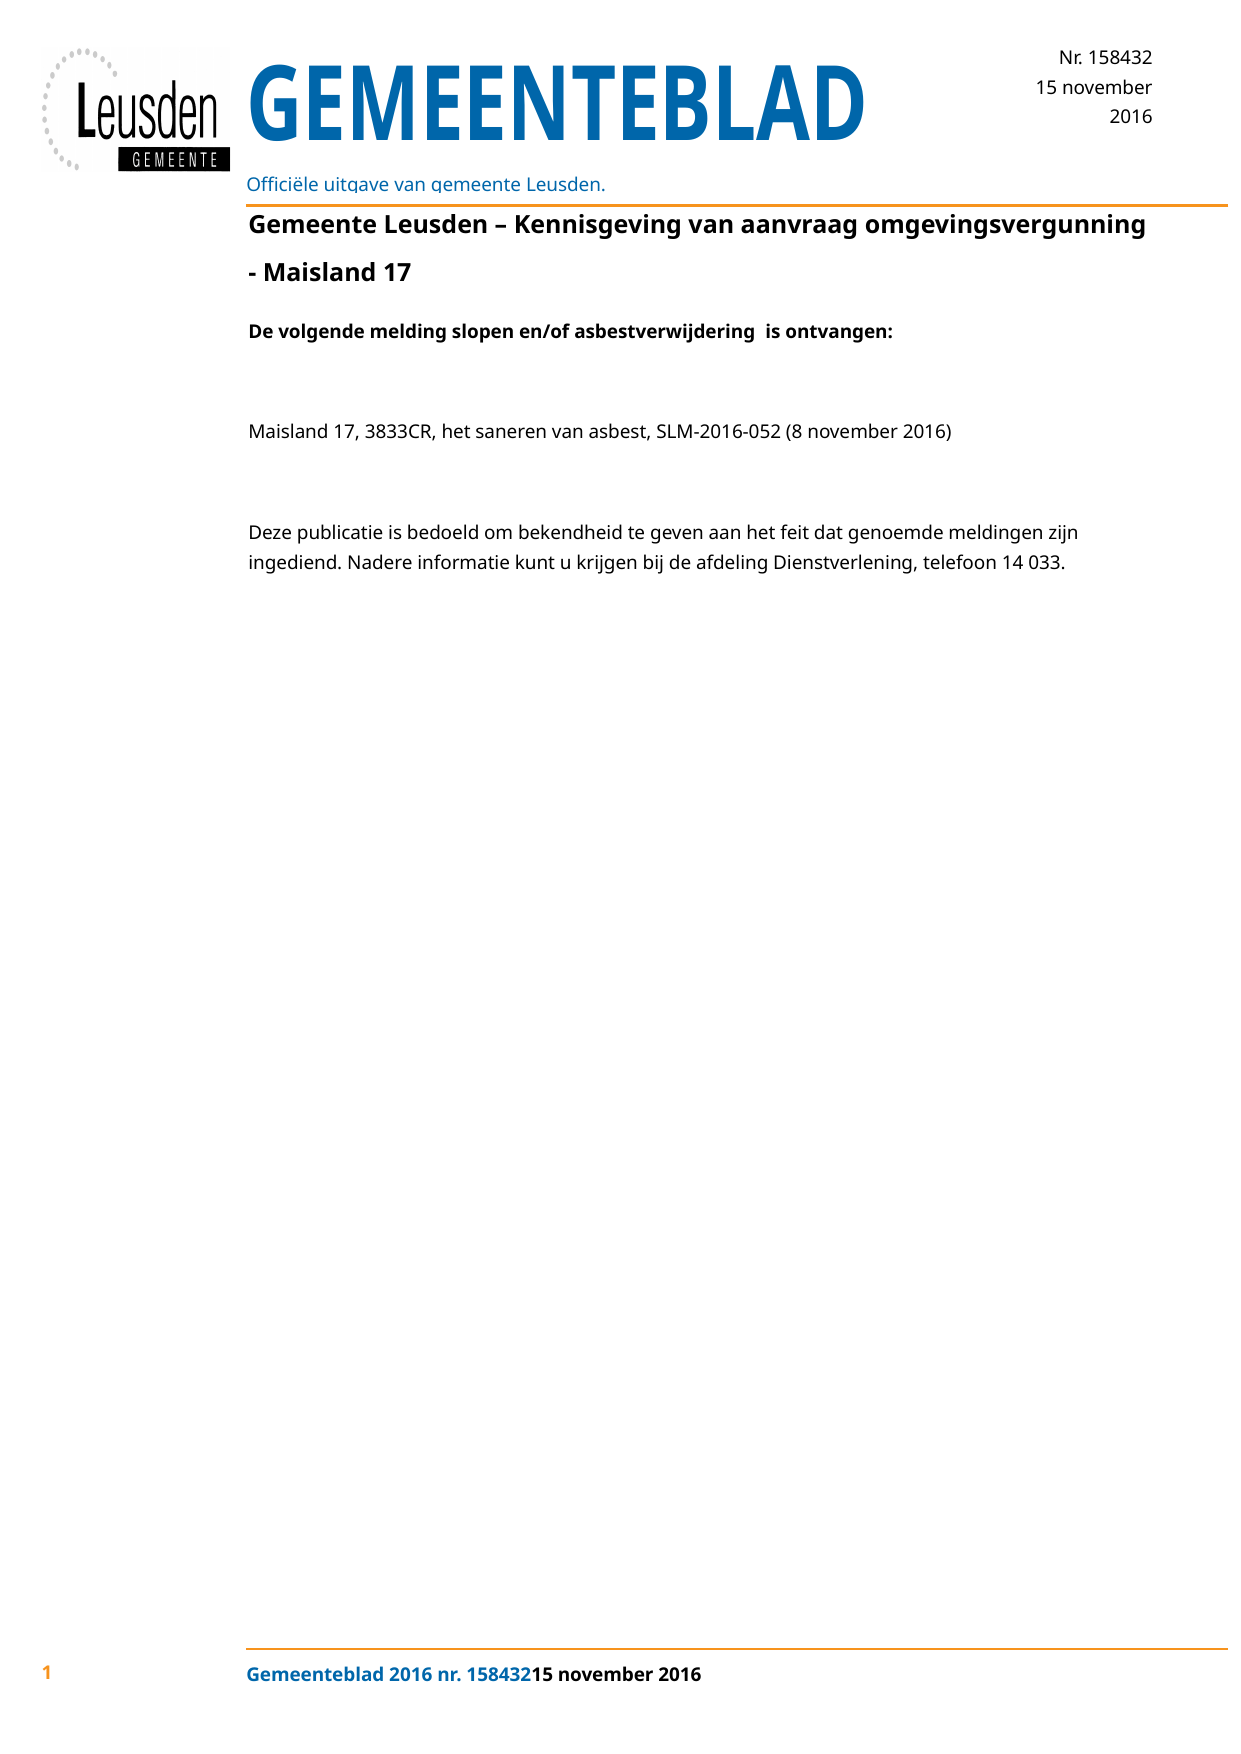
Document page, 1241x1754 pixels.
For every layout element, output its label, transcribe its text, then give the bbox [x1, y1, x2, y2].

text Maisland 17, 3833CR, het saneren van asbest, SLM-2016-052 (8 november 2016) [248, 419, 1152, 444]
text De volgende melding slopen en/of asbestverwijdering is ontvangen: [248, 318, 1152, 344]
text Deze publicatie is bedoeld om bekendheid te geven aan het feit dat genoemde meldingen zijn ingediend. Nadere informatie kunt u krijgen bij de afdeling Dienstverlening, telefoon 14 033. [248, 519, 1152, 575]
picture [41, 47, 231, 172]
text Gemeente Leusden – Kennisgeving van aanvraag omgevingsvergunning - Maisland 17 [248, 207, 1152, 288]
